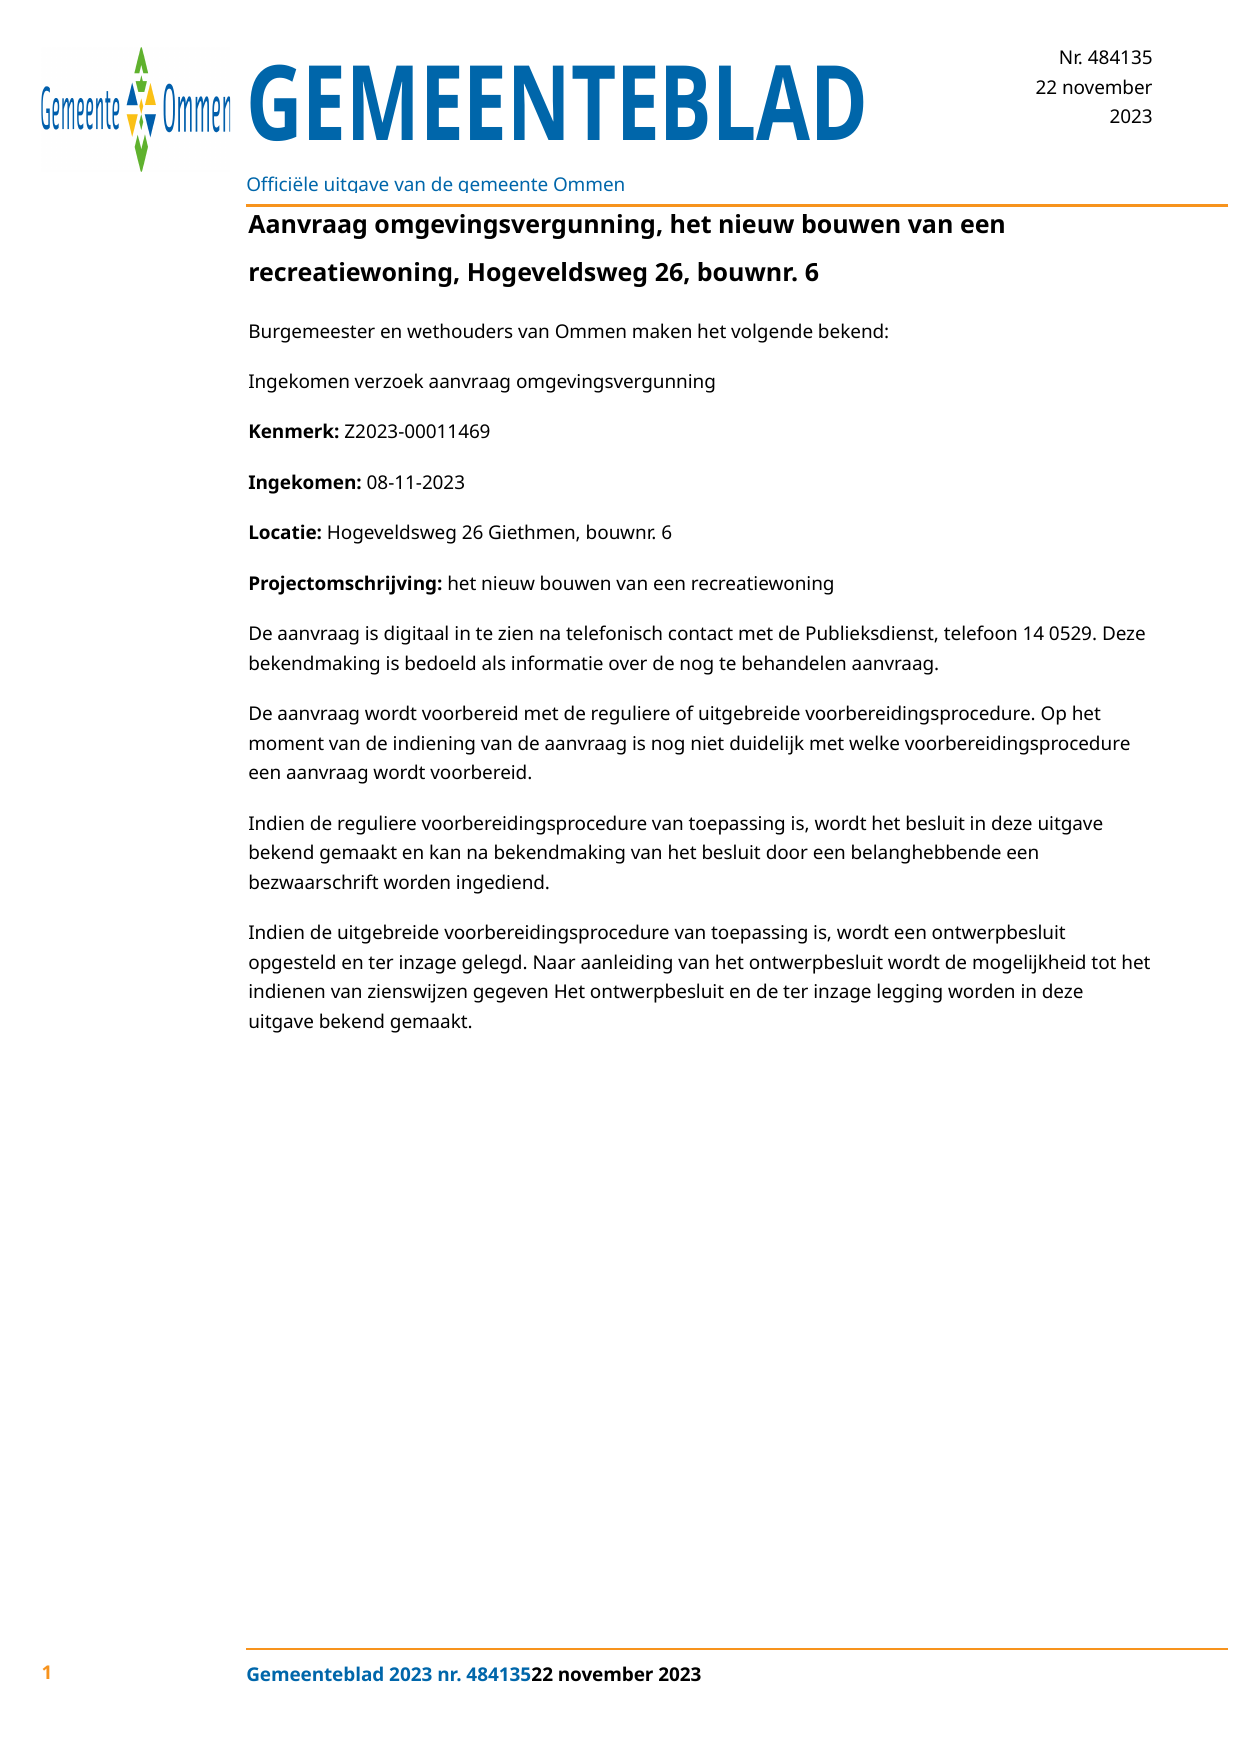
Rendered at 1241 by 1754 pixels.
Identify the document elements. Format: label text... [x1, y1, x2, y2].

text Aanvraag omgevingsvergunning, het nieuw bouwen van een recreatiewoning, Hogeveldsweg 26, bouwnr. 6 [248, 207, 1152, 288]
text Burgemeester en wethouders van Ommen maken het volgende bekend: [248, 318, 1152, 344]
text Indien de reguliere voorbereidingsprocedure van toepassing is, wordt het besluit in deze uitgave bekend gemaakt en kan na bekendmaking van het besluit door een belanghebbende een bezwaarschrift worden ingediend. [248, 810, 1152, 895]
text Projectomschrijving: het nieuw bouwen van een recreatiewoning [248, 570, 1152, 596]
text Ingekomen: 08-11-2023 [248, 469, 1152, 495]
picture [41, 47, 231, 172]
text Ingekomen verzoek aanvraag omgevingsvergunning [248, 368, 1152, 394]
text De aanvraag is digitaal in te zien na telefonisch contact met de Publieksdienst, telefoon 14 0529. Deze bekendmaking is bedoeld als informatie over de nog te behandelen aanvraag. [248, 620, 1152, 676]
text Kenmerk: Z2023-00011469 [248, 419, 1152, 444]
text Indien de uitgebreide voorbereidingsprocedure van toepassing is, wordt een ontwerpbesluit opgesteld en ter inzage gelegd. Naar aanleiding van het ontwerpbesluit wordt de mogelijkheid tot het indienen van zienswijzen gegeven Het ontwerpbesluit en de ter inzage legging worden in deze uitgave bekend gemaakt. [248, 919, 1152, 1034]
text De aanvraag wordt voorbereid met de reguliere of uitgebreide voorbereidingsprocedure. Op het moment van de indiening van de aanvraag is nog niet duidelijk met welke voorbereidingsprocedure een aanvraag wordt voorbereid. [248, 700, 1152, 785]
text Locatie: Hogeveldsweg 26 Giethmen, bouwnr. 6 [248, 519, 1152, 545]
